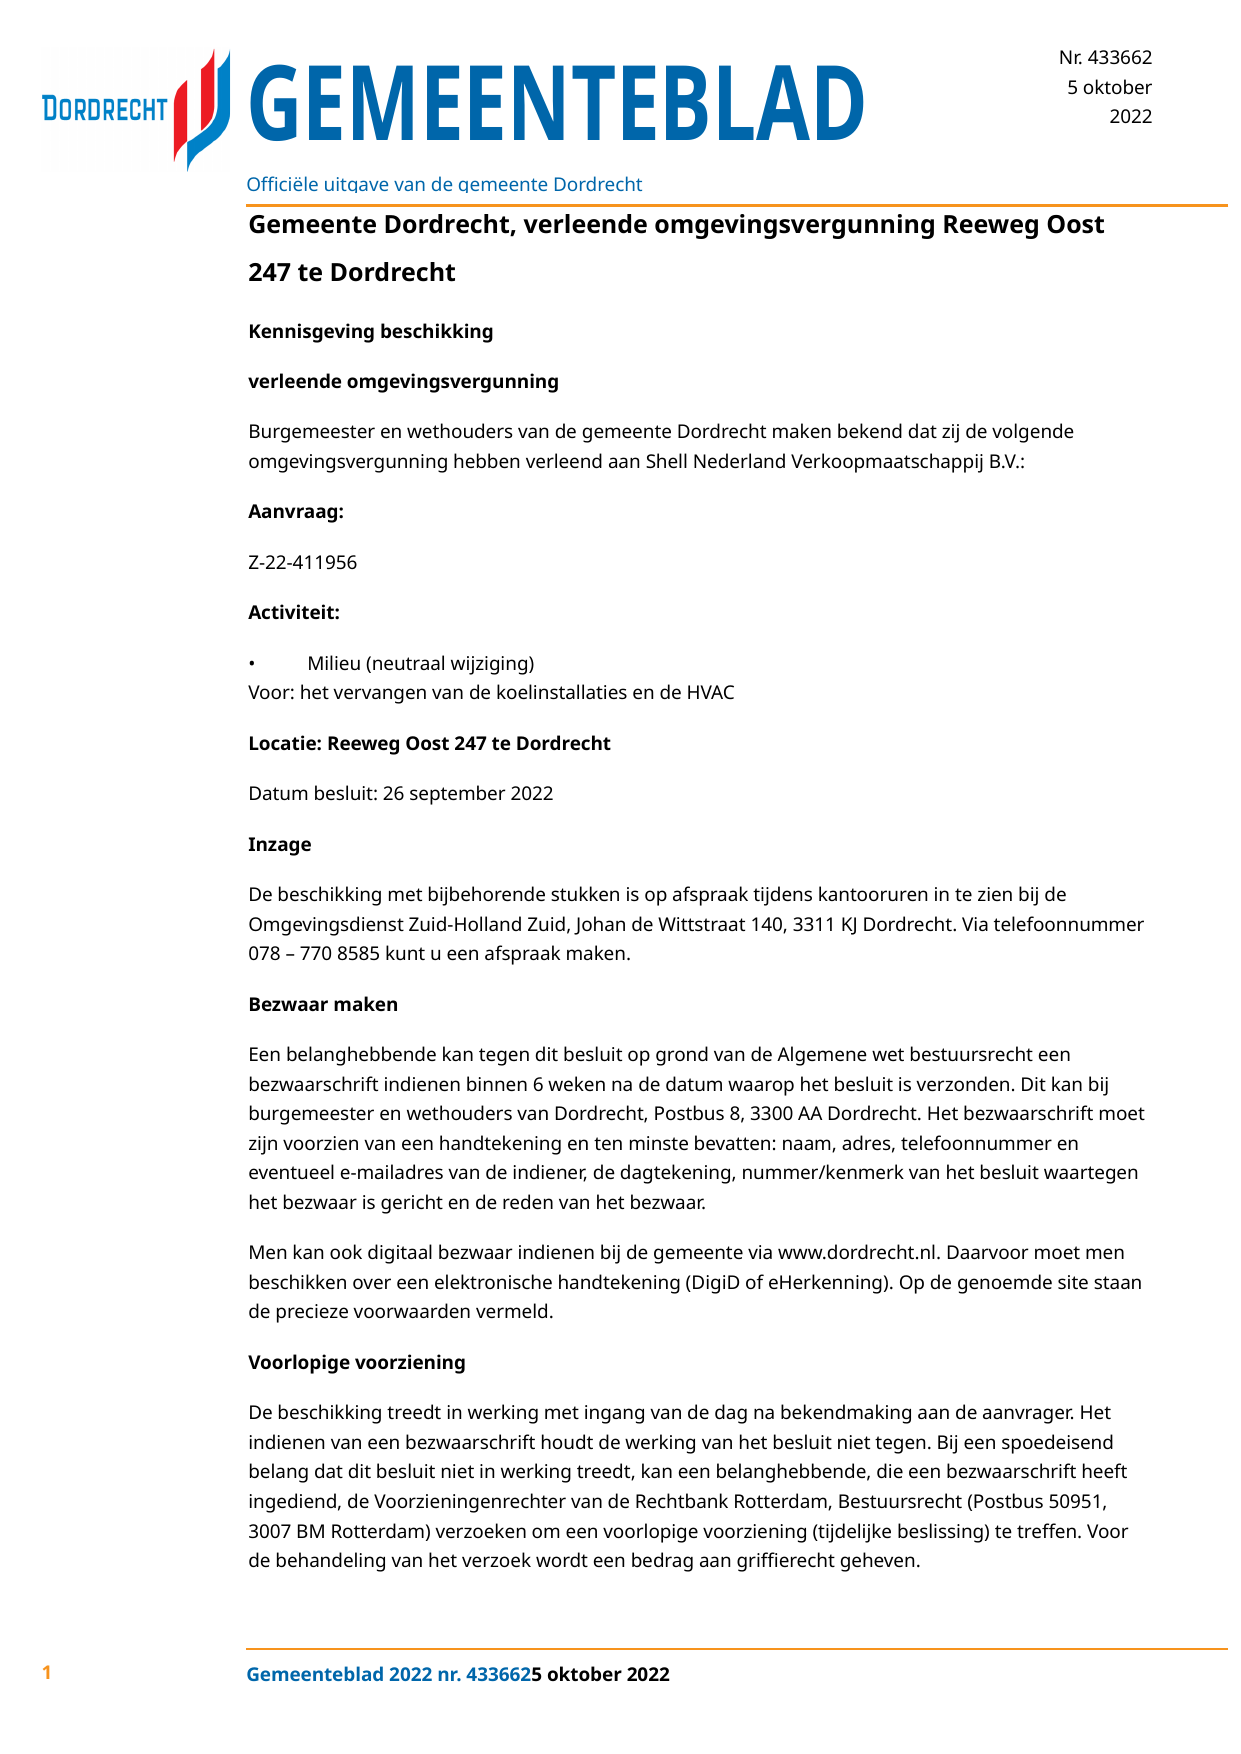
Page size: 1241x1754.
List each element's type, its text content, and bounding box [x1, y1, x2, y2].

text verleende omgevingsvergunning [248, 368, 1152, 394]
text De beschikking treedt in werking met ingang van de dag na bekendmaking aan de aanvrager. Het indienen van een bezwaarschrift houdt de werking van het besluit niet tegen. Bij een spoedeisend belang dat dit besluit niet in werking treedt, kan een belanghebbende, die een bezwaarschrift heeft ingediend, de Voorzieningenrechter van de Rechtbank Rotterdam, Bestuursrecht (Postbus 50951, 3007 BM Rotterdam) verzoeken om een voorlopige voorziening (tijdelijke beslissing) te treffen. Voor de behandeling van het verzoek wordt een bedrag aan griffierecht geheven. [248, 1399, 1152, 1573]
picture [41, 47, 231, 172]
text De beschikking met bijbehorende stukken is op afspraak tijdens kantooruren in te zien bij de Omgevingsdienst Zuid-Holland Zuid, Johan de Wittstraat 140, 3311 KJ Dordrecht. Via telefoonnummer 078 – 770 8585 kunt u een afspraak maken. [248, 881, 1152, 966]
text Gemeente Dordrecht, verleende omgevingsvergunning Reeweg Oost 247 te Dordrecht [248, 207, 1152, 288]
text Locatie: Reeweg Oost 247 te Dordrecht [248, 730, 1152, 756]
text Inzage [248, 831, 1152, 857]
text Kennisgeving beschikking [248, 318, 1152, 344]
text Een belanghebbende kan tegen dit besluit op grond van de Algemene wet bestuursrecht een bezwaarschrift indienen binnen 6 weken na de datum waarop het besluit is verzonden. Dit kan bij burgemeester en wethouders van Dordrecht, Postbus 8, 3300 AA Dordrecht. Het bezwaarschrift moet zijn voorzien van een handtekening en ten minste bevatten: naam, adres, telefoonnummer en eventueel e-mailadres van de indiener, de dagtekening, nummer/kenmerk van het besluit waartegen het bezwaar is gericht en de reden van het bezwaar. [248, 1041, 1152, 1215]
text Bezwaar maken [248, 991, 1152, 1017]
text Datum besluit: 26 september 2022 [248, 780, 1152, 806]
text Aanvraag: [248, 499, 1152, 524]
text Men kan ook digitaal bezwaar indienen bij de gemeente via www.dordrecht.nl. Daarvoor moet men beschikken over een elektronische handtekening (DigiD of eHerkenning). Op de genoemde site staan de precieze voorwaarden vermeld. [248, 1239, 1152, 1324]
text Activiteit: [248, 599, 1152, 625]
text Voorlopige voorziening [248, 1349, 1152, 1375]
text Voor: het vervangen van de koelinstallaties en de HVAC [248, 679, 1152, 705]
text Z-22-411956 [248, 549, 1152, 575]
text Burgemeester en wethouders van de gemeente Dordrecht maken bekend dat zij de volgende omgevingsvergunning hebben verleend aan Shell Nederland Verkoopmaatschappij B.V.: [248, 419, 1152, 474]
list Milieu (neutraal wijziging) [248, 650, 1152, 676]
